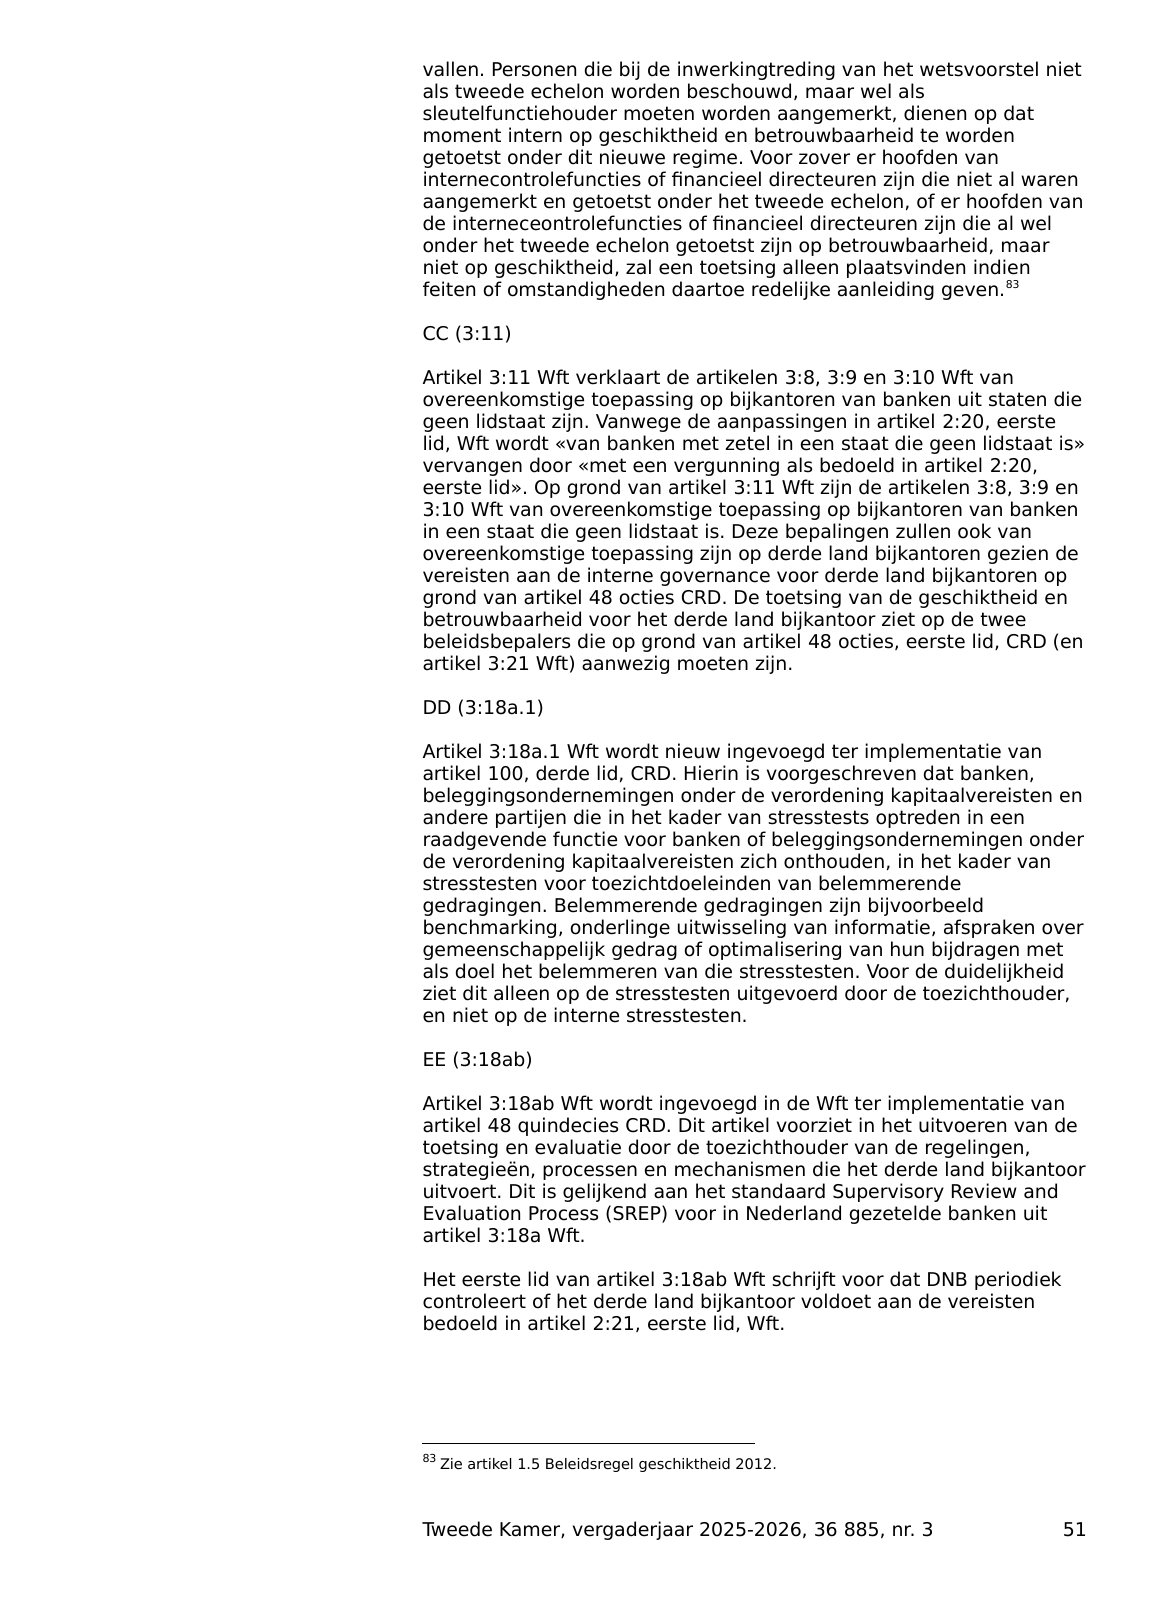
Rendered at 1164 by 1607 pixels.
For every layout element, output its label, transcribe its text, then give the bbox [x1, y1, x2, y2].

text Artikel 3:18a.1 Wft wordt nieuw ingevoegd ter implementatie van artikel 100, derde lid, CRD. Hierin is voorgeschreven dat banken, beleggingsondernemingen onder de verordening kapitaalvereisten en andere partijen die in het kader van stresstests optreden in een raadgevende functie voor banken of beleggingsondernemingen onder de verordening kapitaalvereisten zich onthouden, in het kader van stresstesten voor toezichtdoeleinden van belemmerende gedragingen. Belemmerende gedragingen zijn bijvoorbeeld benchmarking, onderlinge uitwisseling van informatie, afspraken over gemeenschappelijk gedrag of optimalisering van hun bijdragen met als doel het belemmeren van die stresstesten. Voor de duidelijkheid ziet dit alleen op de stresstesten uitgevoerd door de toezichthouder, en niet op de interne stresstesten. [422, 741, 1087, 1027]
subtitle CC (3:11) [422, 323, 1087, 345]
text Artikel 3:11 Wft verklaart de artikelen 3:8, 3:9 en 3:10 Wft van overeenkomstige toepassing op bijkantoren van banken uit staten die geen lidstaat zijn. Vanwege de aanpassingen in artikel 2:20, eerste lid, Wft wordt «van banken met zetel in een staat die geen lidstaat is» vervangen door «met een vergunning als bedoeld in artikel 2:20, eerste lid». Op grond van artikel 3:11 Wft zijn de artikelen 3:8, 3:9 en 3:10 Wft van overeenkomstige toepassing op bijkantoren van banken in een staat die geen lidstaat is. Deze bepalingen zullen ook van overeenkomstige toepassing zijn op derde land bijkantoren gezien de vereisten aan de interne governance voor derde land bijkantoren op grond van artikel 48 octies CRD. De toetsing van de geschiktheid en betrouwbaarheid voor het derde land bijkantoor ziet op de twee beleidsbepalers die op grond van artikel 48 octies, eerste lid, CRD (en artikel 3:21 Wft) aanwezig moeten zijn. [422, 367, 1087, 675]
subtitle DD (3:18a.1) [422, 697, 1087, 719]
subtitle EE (3:18ab) [422, 1049, 1087, 1071]
text Zie artikel 1.5 Beleidsregel geschiktheid 2012. [422, 1452, 1087, 1474]
text Het eerste lid van artikel 3:18ab Wft schrijft voor dat DNB periodiek controleert of het derde land bijkantoor voldoet aan de vereisten bedoeld in artikel 2:21, eerste lid, Wft. [422, 1269, 1087, 1335]
text vallen. Personen die bij de inwerkingtreding van het wetsvoorstel niet als tweede echelon worden beschouwd, maar wel als sleutelfunctiehouder moeten worden aangemerkt, dienen op dat moment intern op geschiktheid en betrouwbaarheid te worden getoetst onder dit nieuwe regime. Voor zover er hoofden van internecontrolefuncties of financieel directeuren zijn die niet al waren aangemerkt en getoetst onder het tweede echelon, of er hoofden van de interneceontrolefuncties of financieel directeuren zijn die al wel onder het tweede echelon getoetst zijn op betrouwbaarheid, maar niet op geschiktheid, zal een toetsing alleen plaatsvinden indien feiten of omstandigheden daartoe redelijke aanleiding geven. [422, 59, 1087, 301]
text Artikel 3:18ab Wft wordt ingevoegd in de Wft ter implementatie van artikel 48 quindecies CRD. Dit artikel voorziet in het uitvoeren van de toetsing en evaluatie door de toezichthouder van de regelingen, strategieën, processen en mechanismen die het derde land bijkantoor uitvoert. Dit is gelijkend aan het standaard Supervisory Review and Evaluation Process (SREP) voor in Nederland gezetelde banken uit artikel 3:18a Wft. [422, 1093, 1087, 1247]
